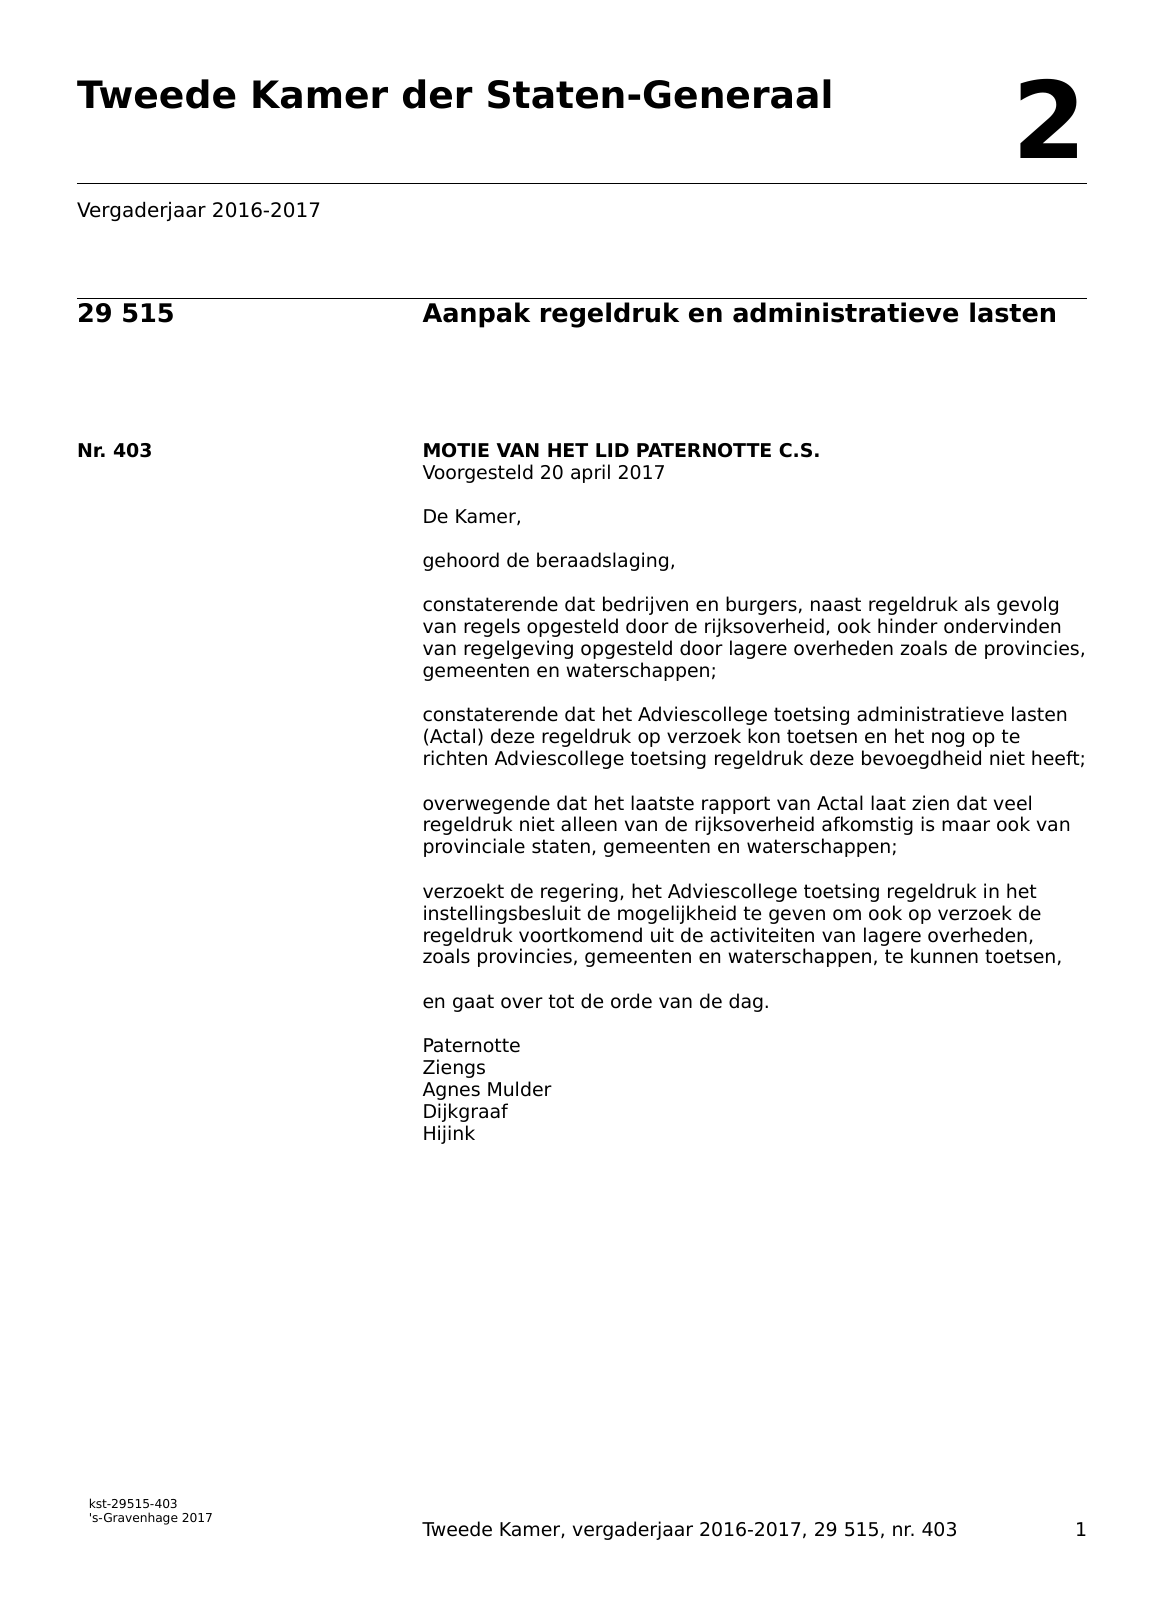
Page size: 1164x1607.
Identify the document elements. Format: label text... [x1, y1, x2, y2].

text en gaat over tot de orde van de dag. [422, 991, 1087, 1013]
text gehoord de beraadslaging, [422, 550, 1087, 572]
table_header 2 [886, 59, 1087, 183]
subtitle Nr. 403 MOTIE VAN HET LID PATERNOTTE C.S. [77, 440, 1087, 462]
text Paternotte [422, 1035, 1087, 1057]
text kst-29515-403 [88, 1497, 323, 1511]
text 's-Gravenhage 2017 [88, 1511, 323, 1525]
table_header Tweede Kamer der Staten-Generaal [77, 59, 886, 183]
text Hijink [422, 1123, 1087, 1145]
text De Kamer, [422, 506, 1087, 528]
text Agnes Mulder [422, 1079, 1087, 1101]
text constaterende dat bedrijven en burgers, naast regeldruk als gevolg van regels opgesteld door de rijksoverheid, ook hinder ondervinden van regelgeving opgesteld door lagere overheden zoals de provincies, gemeenten en waterschappen; [422, 594, 1087, 682]
text Voorgesteld 20 april 2017 [422, 462, 1087, 484]
text constaterende dat het Adviescollege toetsing administratieve lasten (Actal) deze regeldruk op verzoek kon toetsen en het nog op te richten Adviescollege toetsing regeldruk deze bevoegdheid niet heeft; [422, 704, 1087, 770]
text verzoekt de regering, het Adviescollege toetsing regeldruk in het instellingsbesluit de mogelijkheid te geven om ook op verzoek de regeldruk voortkomend uit de activiteiten van lagere overheden, zoals provincies, gemeenten en waterschappen, te kunnen toetsen, [422, 881, 1087, 968]
text overwegende dat het laatste rapport van Actal laat zien dat veel regeldruk niet alleen van de rijksoverheid afkomstig is maar ook van provinciale staten, gemeenten en waterschappen; [422, 792, 1087, 858]
text Dijkgraaf [422, 1101, 1087, 1123]
table_cell Vergaderjaar 2016-2017 [77, 184, 1087, 298]
text Ziengs [422, 1057, 1087, 1079]
subtitle 29 515 Aanpak regeldruk en administratieve lasten [77, 299, 1087, 329]
